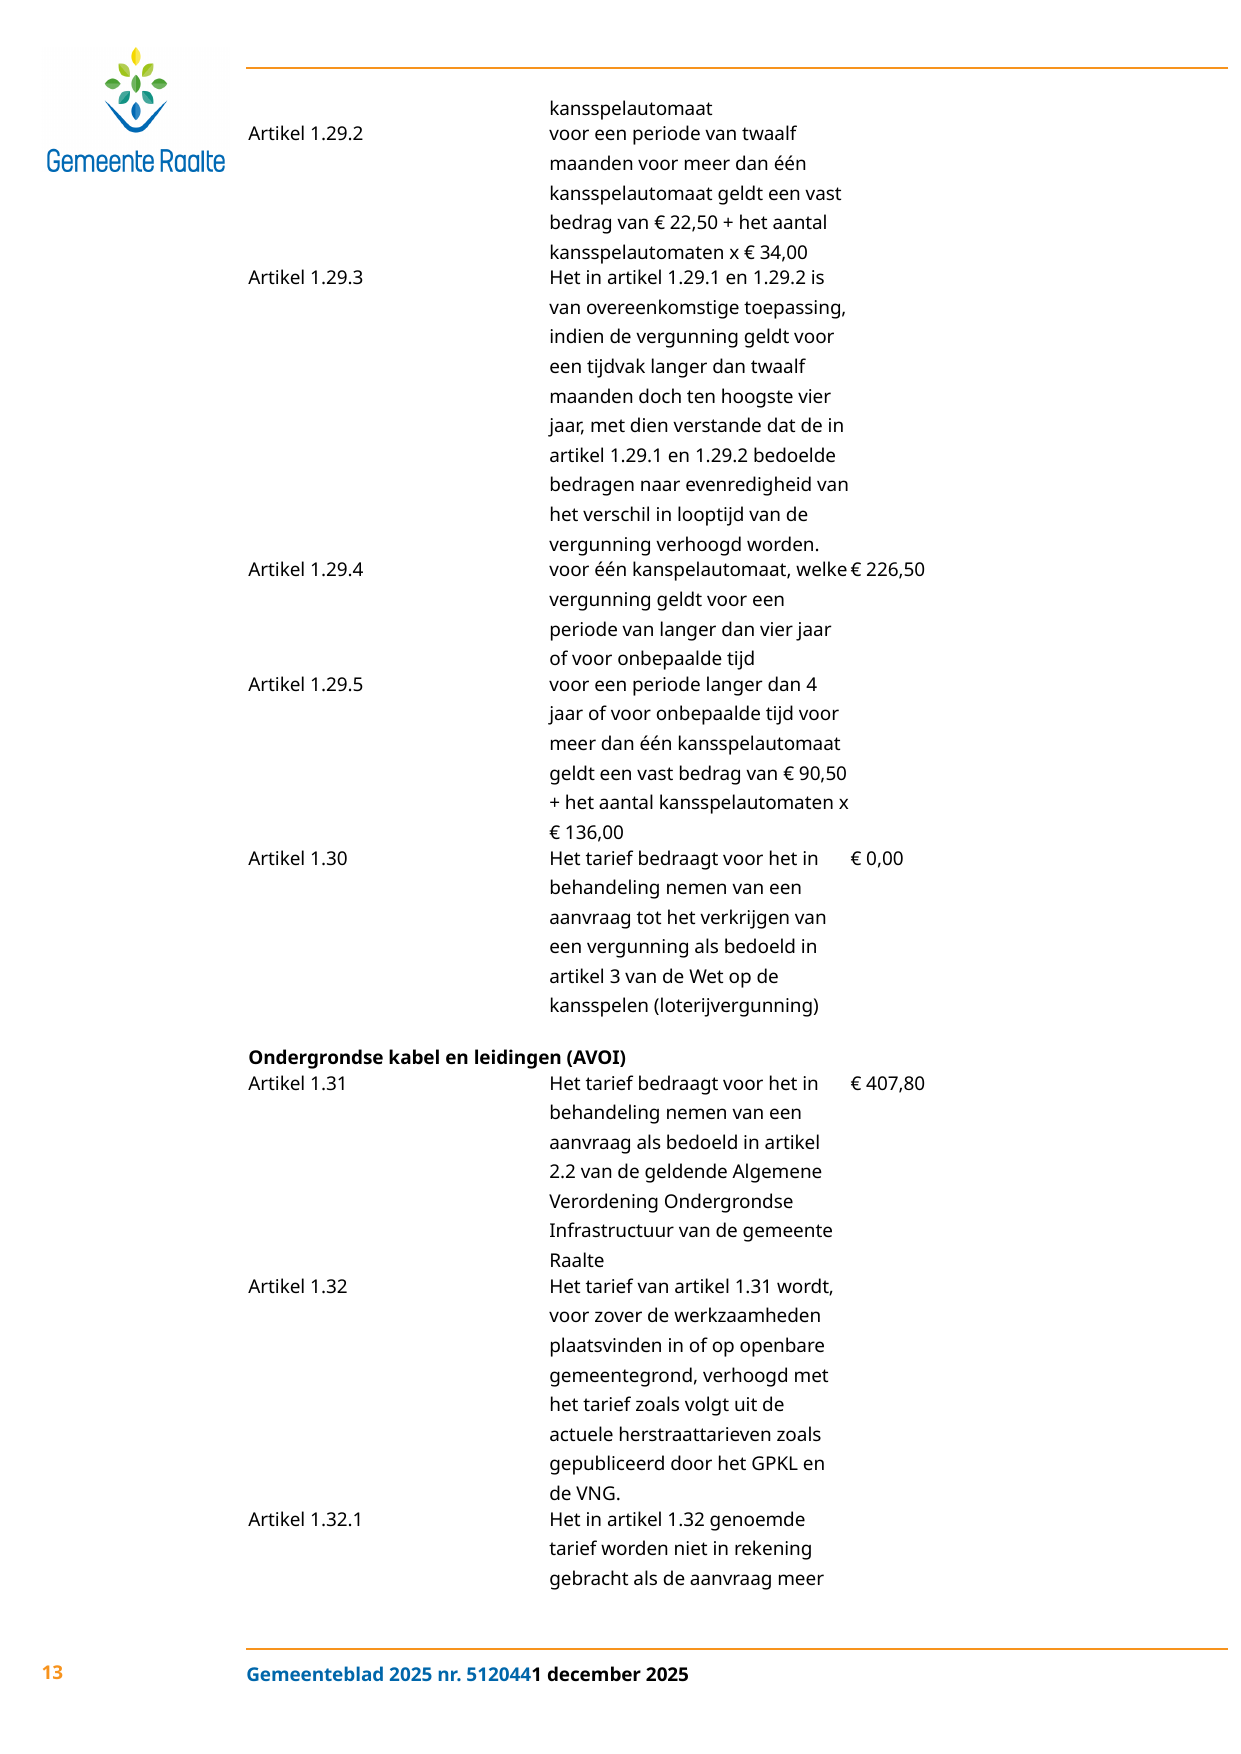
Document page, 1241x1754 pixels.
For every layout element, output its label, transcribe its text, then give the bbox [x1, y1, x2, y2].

table_cell [549, 1018, 850, 1044]
table_cell Artikel 1.30 [248, 845, 549, 1018]
table_cell [248, 95, 549, 121]
table_cell voor één kanspelautomaat, welke vergunning geldt voor een periode van langer dan vier jaar of voor onbepaalde tijd [549, 557, 850, 671]
table_cell Artikel 1.29.2 [248, 121, 549, 264]
table_cell [850, 121, 1152, 264]
picture [41, 47, 231, 172]
table_cell Artikel 1.29.3 [248, 265, 549, 557]
table_cell Het tarief van artikel 1.31 wordt, voor zover de werkzaamheden plaatsvinden in of op openbare gemeentegrond, verhoogd met het tarief zoals volgt uit de actuele herstraattarieven zoals gepubliceerd door het GPKL en de VNG. [549, 1273, 850, 1506]
table_cell Artikel 1.29.5 [248, 671, 549, 845]
table_cell [850, 1018, 1152, 1044]
table_cell € 407,80 [850, 1070, 1152, 1273]
table_cell Het in artikel 1.32 genoemde tarief worden niet in rekening gebracht als de aanvraag meer [549, 1506, 850, 1591]
table_cell € 0,00 [850, 845, 1152, 1018]
table_cell voor een periode van twaalf maanden voor meer dan één kansspelautomaat geldt een vast bedrag van € 22,50 + het aantal kansspelautomaten x € 34,00 [549, 121, 850, 264]
table_cell [850, 95, 1152, 121]
table_cell Het in artikel 1.29.1 en 1.29.2 is van overeenkomstige toepassing, indien de vergunning geldt voor een tijdvak langer dan twaalf maanden doch ten hoogste vier jaar, met dien verstande dat de in artikel 1.29.1 en 1.29.2 bedoelde bedragen naar evenredigheid van het verschil in looptijd van de vergunning verhoogd worden. [549, 265, 850, 557]
table_cell [850, 1044, 1152, 1070]
table_cell Het tarief bedraagt voor het in behandeling nemen van een aanvraag als bedoeld in artikel 2.2 van de geldende Algemene Verordening Ondergrondse Infrastructuur van de gemeente Raalte [549, 1070, 850, 1273]
table_cell [248, 1018, 549, 1044]
table_cell kansspelautomaat [549, 95, 850, 121]
table_cell Artikel 1.31 [248, 1070, 549, 1273]
table_cell Artikel 1.32.1 [248, 1506, 549, 1591]
table_cell [850, 671, 1152, 845]
table_cell [850, 1506, 1152, 1591]
table_cell € 226,50 [850, 557, 1152, 671]
table_cell voor een periode langer dan 4 jaar of voor onbepaalde tijd voor meer dan één kansspelautomaat geldt een vast bedrag van € 90,50 + het aantal kansspelautomaten x € 136,00 [549, 671, 850, 845]
table_cell Artikel 1.29.4 [248, 557, 549, 671]
table_cell Artikel 1.32 [248, 1273, 549, 1506]
table_cell [850, 265, 1152, 557]
table_cell Ondergrondse kabel en leidingen (AVOI) [248, 1044, 850, 1070]
table_cell Het tarief bedraagt voor het in behandeling nemen van een aanvraag tot het verkrijgen van een vergunning als bedoeld in artikel 3 van de Wet op de kansspelen (loterijvergunning) [549, 845, 850, 1018]
table_cell [850, 1273, 1152, 1506]
